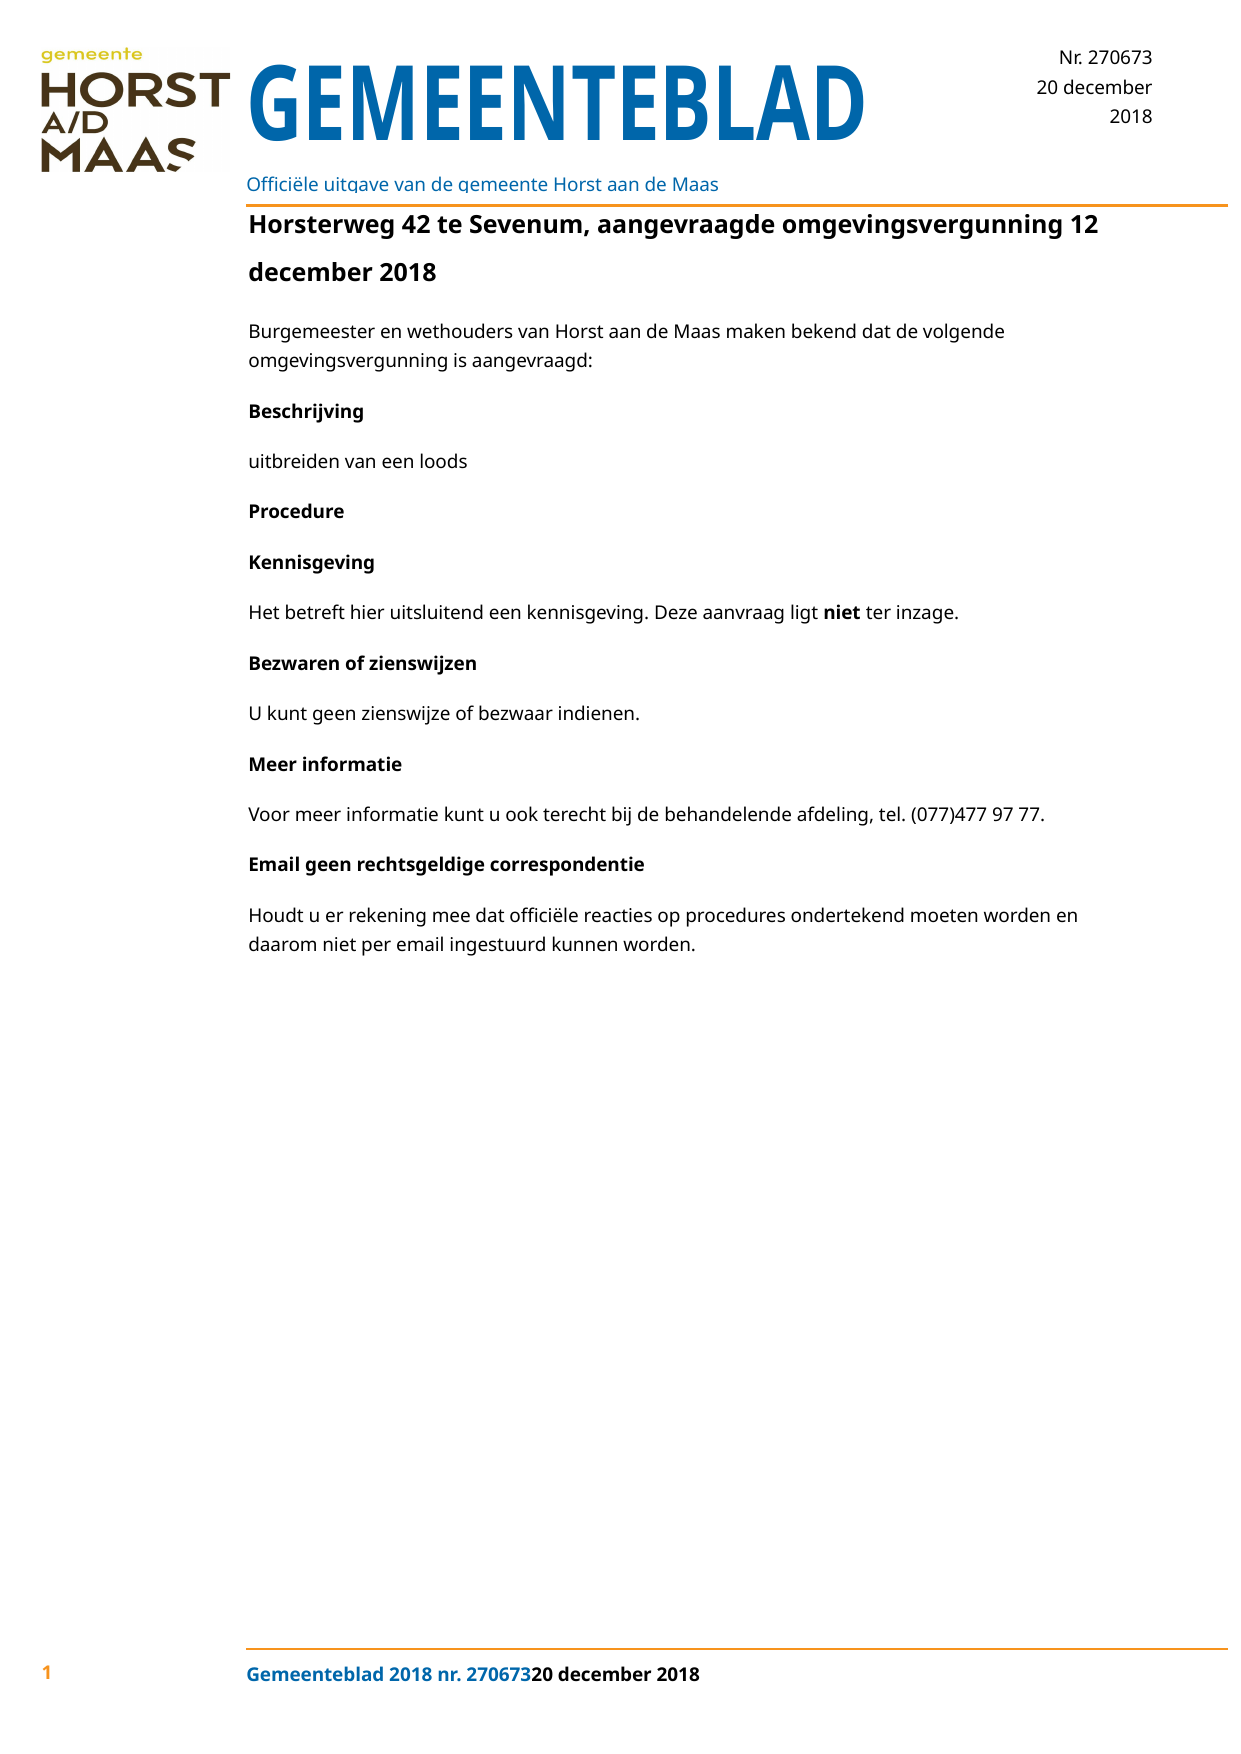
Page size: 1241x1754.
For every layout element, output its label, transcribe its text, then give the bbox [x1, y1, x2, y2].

text Het betreft hier uitsluitend een kennisgeving. Deze aanvraag ligt niet ter inzage. [248, 599, 1152, 625]
text Email geen rechtsgeldige correspondentie [248, 852, 1152, 877]
text Beschrijving [248, 398, 1152, 424]
text Horsterweg 42 te Sevenum, aangevraagde omgevingsvergunning 12 december 2018 [248, 207, 1152, 288]
text Procedure [248, 499, 1152, 524]
text Kennisgeving [248, 549, 1152, 575]
text U kunt geen zienswijze of bezwaar indienen. [248, 700, 1152, 726]
picture [41, 47, 231, 172]
text Meer informatie [248, 751, 1152, 777]
text Houdt u er rekening mee dat officiële reacties op procedures ondertekend moeten worden en daarom niet per email ingestuurd kunnen worden. [248, 902, 1152, 957]
text uitbreiden van een loods [248, 448, 1152, 474]
text Bezwaren of zienswijzen [248, 650, 1152, 676]
text Voor meer informatie kunt u ook terecht bij de behandelende afdeling, tel. (077)477 97 77. [248, 801, 1152, 827]
text Burgemeester en wethouders van Horst aan de Maas maken bekend dat de volgende omgevingsvergunning is aangevraagd: [248, 318, 1152, 373]
